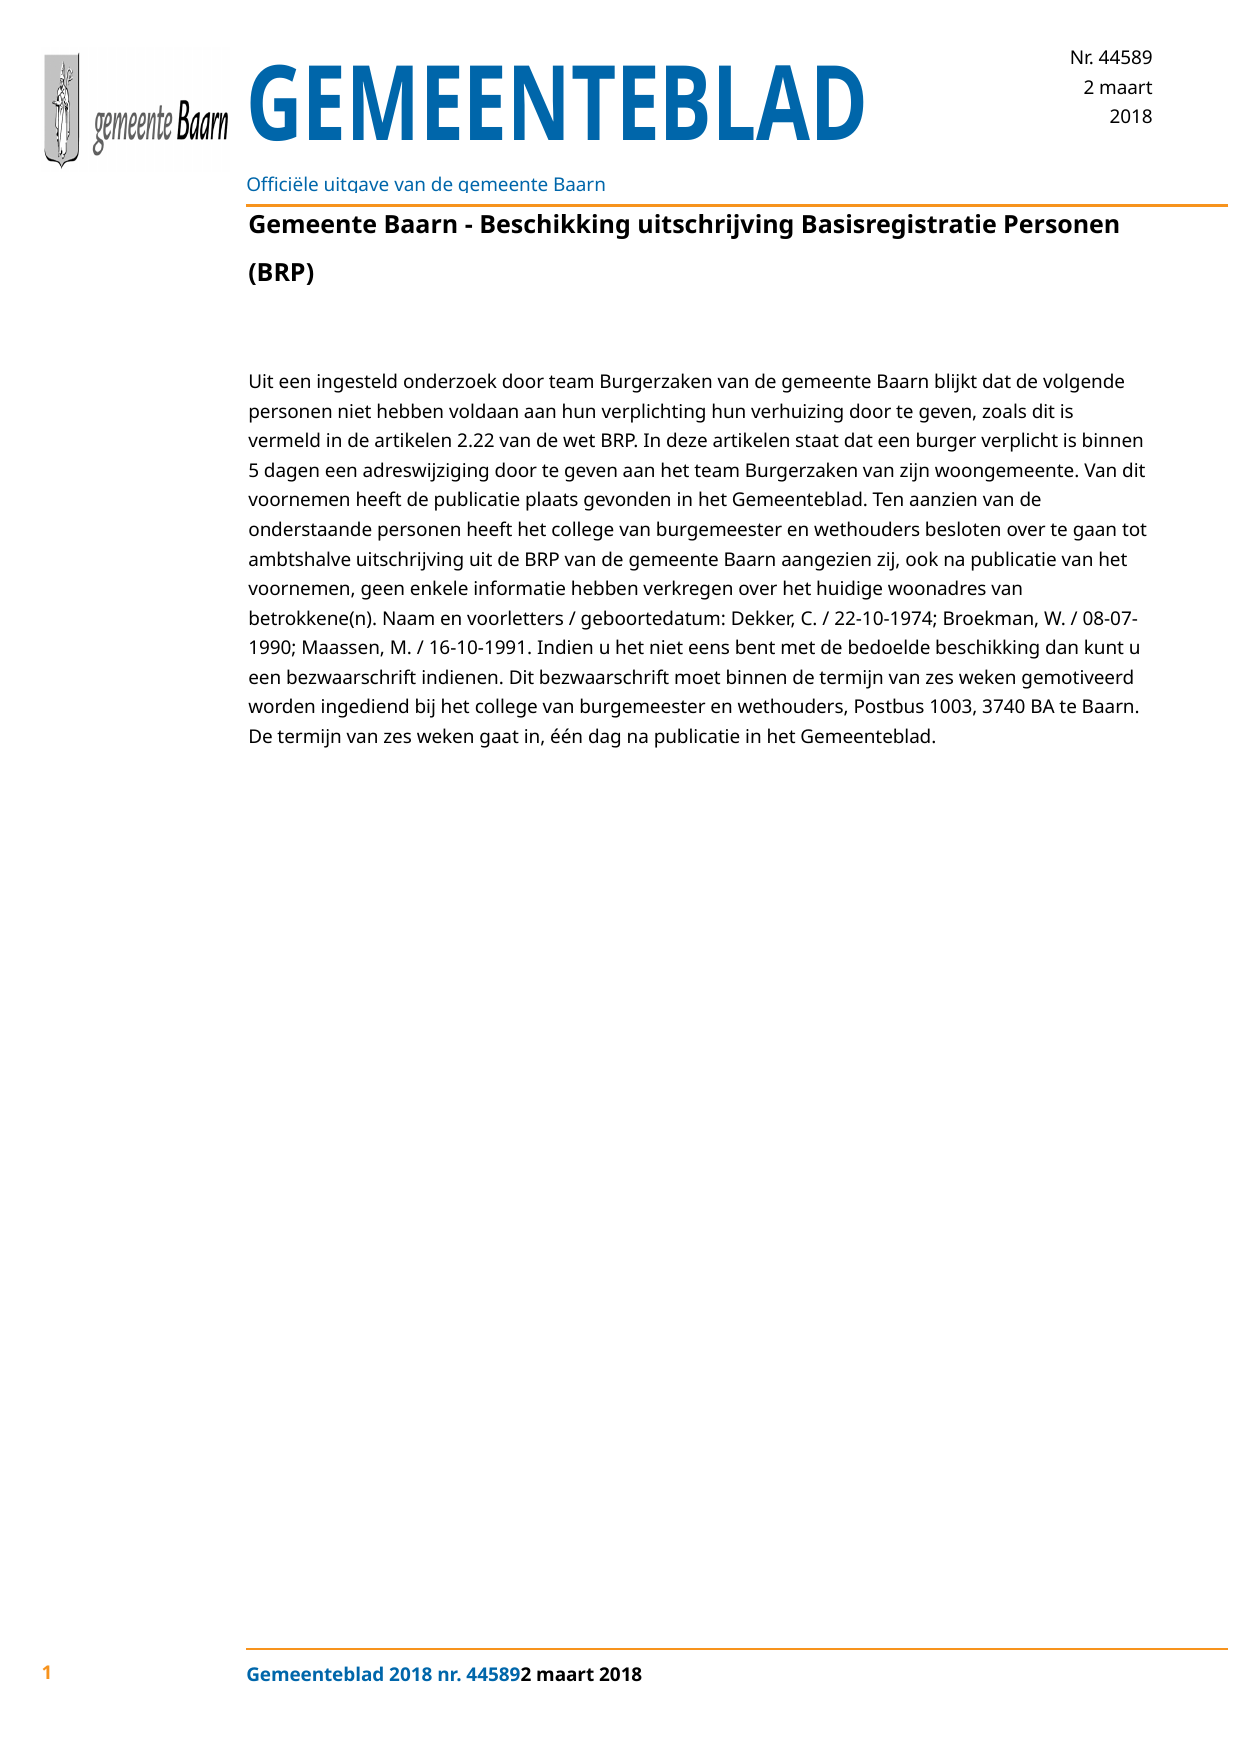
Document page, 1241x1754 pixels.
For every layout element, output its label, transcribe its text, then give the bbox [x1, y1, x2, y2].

picture [41, 47, 231, 172]
text Uit een ingesteld onderzoek door team Burgerzaken van de gemeente Baarn blijkt dat de volgende personen niet hebben voldaan aan hun verplichting hun verhuizing door te geven, zoals dit is vermeld in de artikelen 2.22 van de wet BRP. In deze artikelen staat dat een burger verplicht is binnen 5 dagen een adreswijziging door te geven aan het team Burgerzaken van zijn woongemeente. Van dit voornemen heeft de publicatie plaats gevonden in het Gemeenteblad. Ten aanzien van de onderstaande personen heeft het college van burgemeester en wethouders besloten over te gaan tot ambtshalve uitschrijving uit de BRP van de gemeente Baarn aangezien zij, ook na publicatie van het voornemen, geen enkele informatie hebben verkregen over het huidige woonadres van betrokkene(n). Naam en voorletters / geboortedatum: Dekker, C. / 22-10-1974; Broekman, W. / 08-07-1990; Maassen, M. / 16-10-1991. Indien u het niet eens bent met de bedoelde beschikking dan kunt u een bezwaarschrift indienen. Dit bezwaarschrift moet binnen de termijn van zes weken gemotiveerd worden ingediend bij het college van burgemeester en wethouders, Postbus 1003, 3740 BA te Baarn. De termijn van zes weken gaat in, één dag na publicatie in het Gemeenteblad. [248, 368, 1152, 749]
text Gemeente Baarn - Beschikking uitschrijving Basisregistratie Personen (BRP) [248, 207, 1152, 288]
